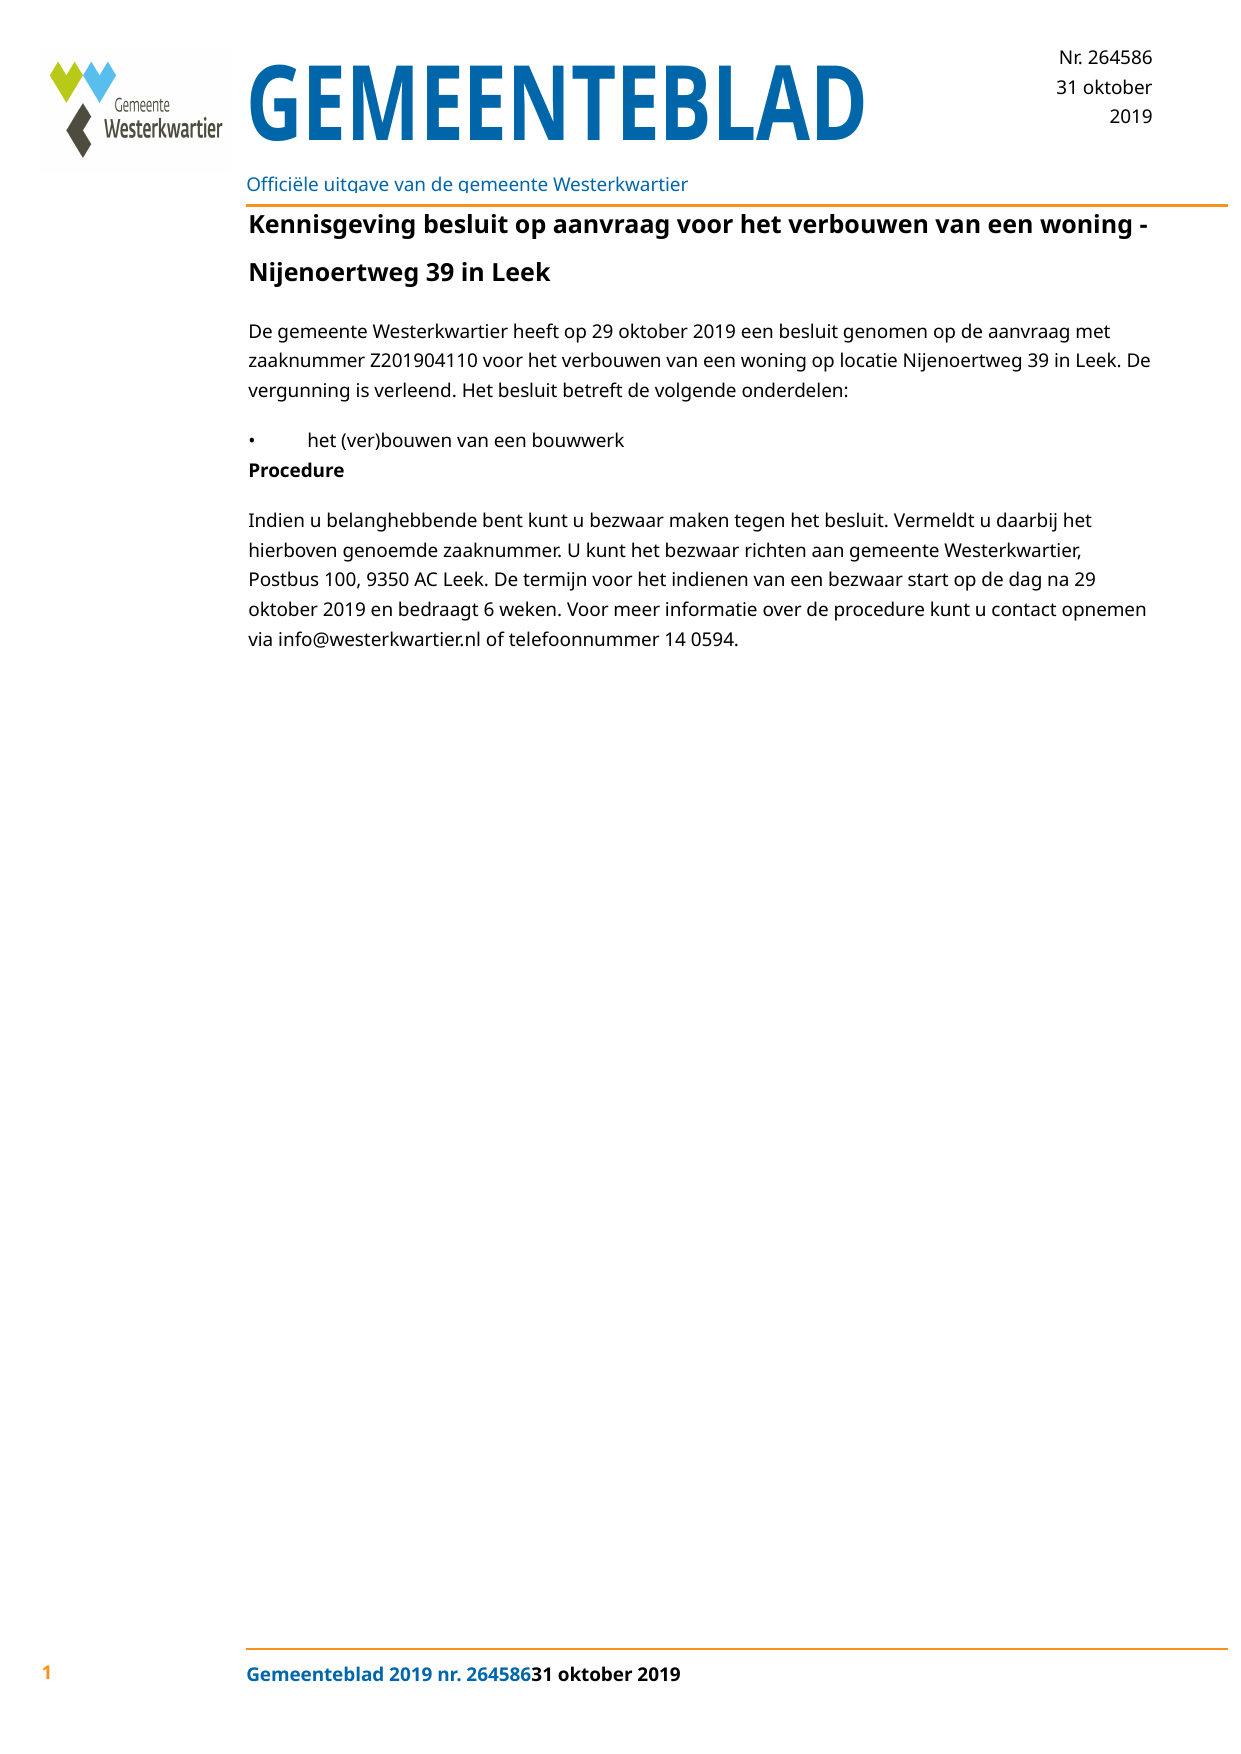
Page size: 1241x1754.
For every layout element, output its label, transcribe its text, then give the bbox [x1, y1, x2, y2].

list het (ver)bouwen van een bouwwerk [248, 427, 1152, 453]
text Procedure [248, 457, 1152, 483]
text De gemeente Westerkwartier heeft op 29 oktober 2019 een besluit genomen op de aanvraag met zaaknummer Z201904110 voor het verbouwen van een woning op locatie Nijenoertweg 39 in Leek. De vergunning is verleend. Het besluit betreft de volgende onderdelen: [248, 318, 1152, 403]
text Kennisgeving besluit op aanvraag voor het verbouwen van een woning - Nijenoertweg 39 in Leek [248, 207, 1152, 288]
text Indien u belanghebbende bent kunt u bezwaar maken tegen het besluit. Vermeldt u daarbij het hierboven genoemde zaaknummer. U kunt het bezwaar richten aan gemeente Westerkwartier, Postbus 100, 9350 AC Leek. De termijn voor het indienen van een bezwaar start op de dag na 29 oktober 2019 en bedraagt 6 weken. Voor meer informatie over de procedure kunt u contact opnemen via info@westerkwartier.nl of telefoonnummer 14 0594. [248, 507, 1152, 652]
picture [41, 47, 231, 172]
